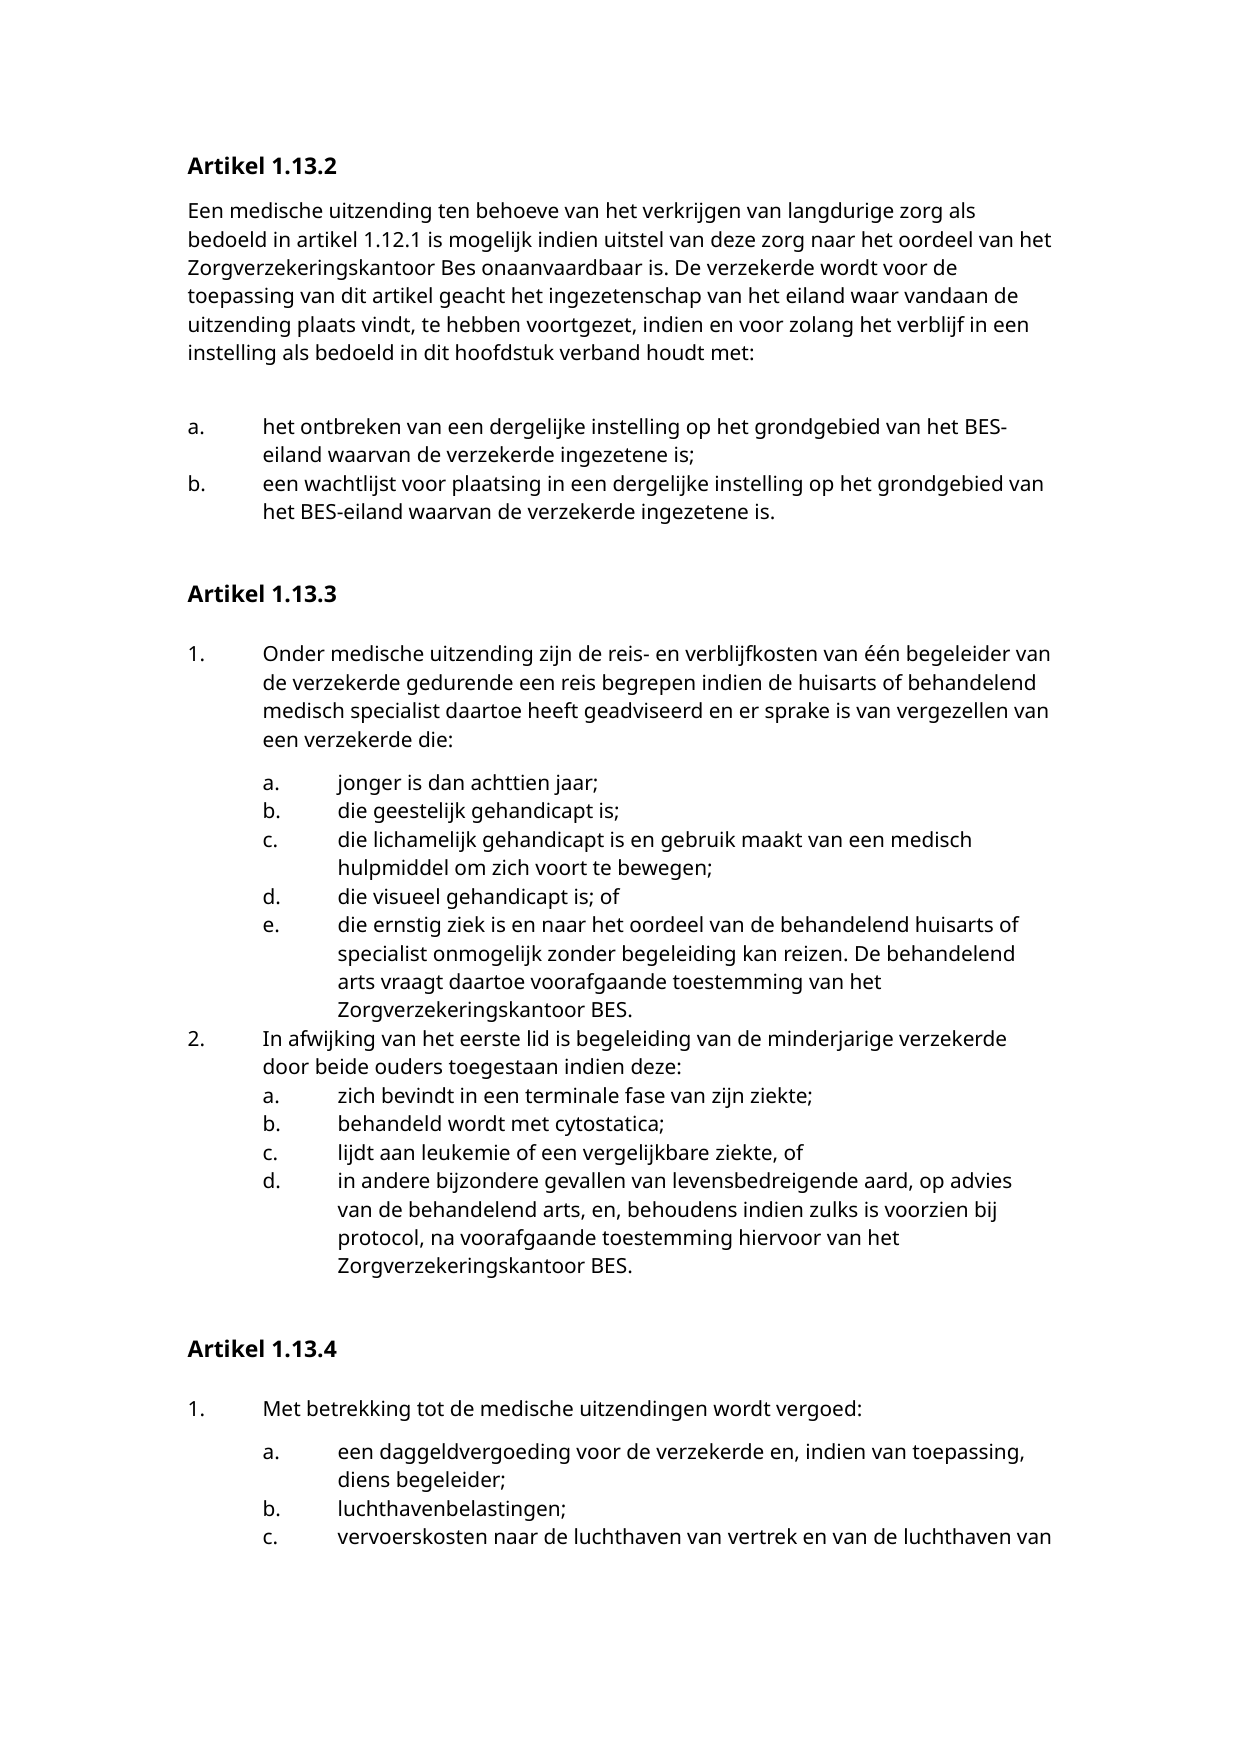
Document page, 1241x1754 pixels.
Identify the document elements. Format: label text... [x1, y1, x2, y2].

list lijdt aan leukemie of een vergelijkbare ziekte, of [262, 1138, 1053, 1166]
subtitle Artikel 1.13.2 [187, 150, 1053, 181]
list die lichamelijk gehandicapt is en gebruik maakt van een medisch hulpmiddel om zich voort te bewegen; [262, 825, 1053, 882]
list in andere bijzondere gevallen van levensbedreigende aard, op advies van de behandelend arts, en, behoudens indien zulks is voorzien bij protocol, na voorafgaande toestemming hiervoor van het Zorgverzekeringskantoor BES. [262, 1166, 1053, 1280]
list Onder medische uitzending zijn de reis- en verblijfkosten van één begeleider van de verzekerde gedurende een reis begrepen indien de huisarts of behandelend medisch specialist daartoe heeft geadviseerd en er sprake is van vergezellen van een verzekerde die: [187, 639, 1053, 753]
text Een medische uitzending ten behoeve van het verkrijgen van langdurige zorg als bedoeld in artikel 1.12.1 is mogelijk indien uitstel van deze zorg naar het oordeel van het Zorgverzekeringskantoor Bes onaanvaardbaar is. De verzekerde wordt voor de toepassing van dit artikel geacht het ingezetenschap van het eiland waar vandaan de uitzending plaats vindt, te hebben voortgezet, indien en voor zolang het verblijf in een instelling als bedoeld in dit hoofdstuk verband houdt met: [187, 196, 1053, 367]
list luchthavenbelastingen; [262, 1494, 1053, 1522]
list In afwijking van het eerste lid is begeleiding van de minderjarige verzekerde door beide ouders toegestaan indien deze: [187, 1024, 1053, 1081]
list een wachtlijst voor plaatsing in een dergelijke instelling op het grondgebied van het BES-eiland waarvan de verzekerde ingezetene is. [187, 469, 1053, 526]
list die visueel gehandicapt is; of [262, 882, 1053, 910]
list behandeld wordt met cytostatica; [262, 1109, 1053, 1138]
list zich bevindt in een terminale fase van zijn ziekte; [262, 1081, 1053, 1109]
list die ernstig ziek is en naar het oordeel van de behandelend huisarts of specialist onmogelijk zonder begeleiding kan reizen. De behandelend arts vraagt daartoe voorafgaande toestemming van het Zorgverzekeringskantoor BES. [262, 910, 1053, 1024]
subtitle Artikel 1.13.3 [187, 578, 1053, 609]
list Met betrekking tot de medische uitzendingen wordt vergoed: [187, 1394, 1053, 1422]
subtitle Artikel 1.13.4 [187, 1332, 1053, 1364]
list jonger is dan achttien jaar; [262, 768, 1053, 797]
list die geestelijk gehandicapt is; [262, 797, 1053, 825]
list een daggeldvergoeding voor de verzekerde en, indien van toepassing, diens begeleider; [262, 1437, 1053, 1494]
list het ontbreken van een dergelijke instelling op het grondgebied van het BES-eiland waarvan de verzekerde ingezetene is; [187, 412, 1053, 469]
list vervoerskosten naar de luchthaven van vertrek en van de luchthaven van [262, 1522, 1053, 1551]
